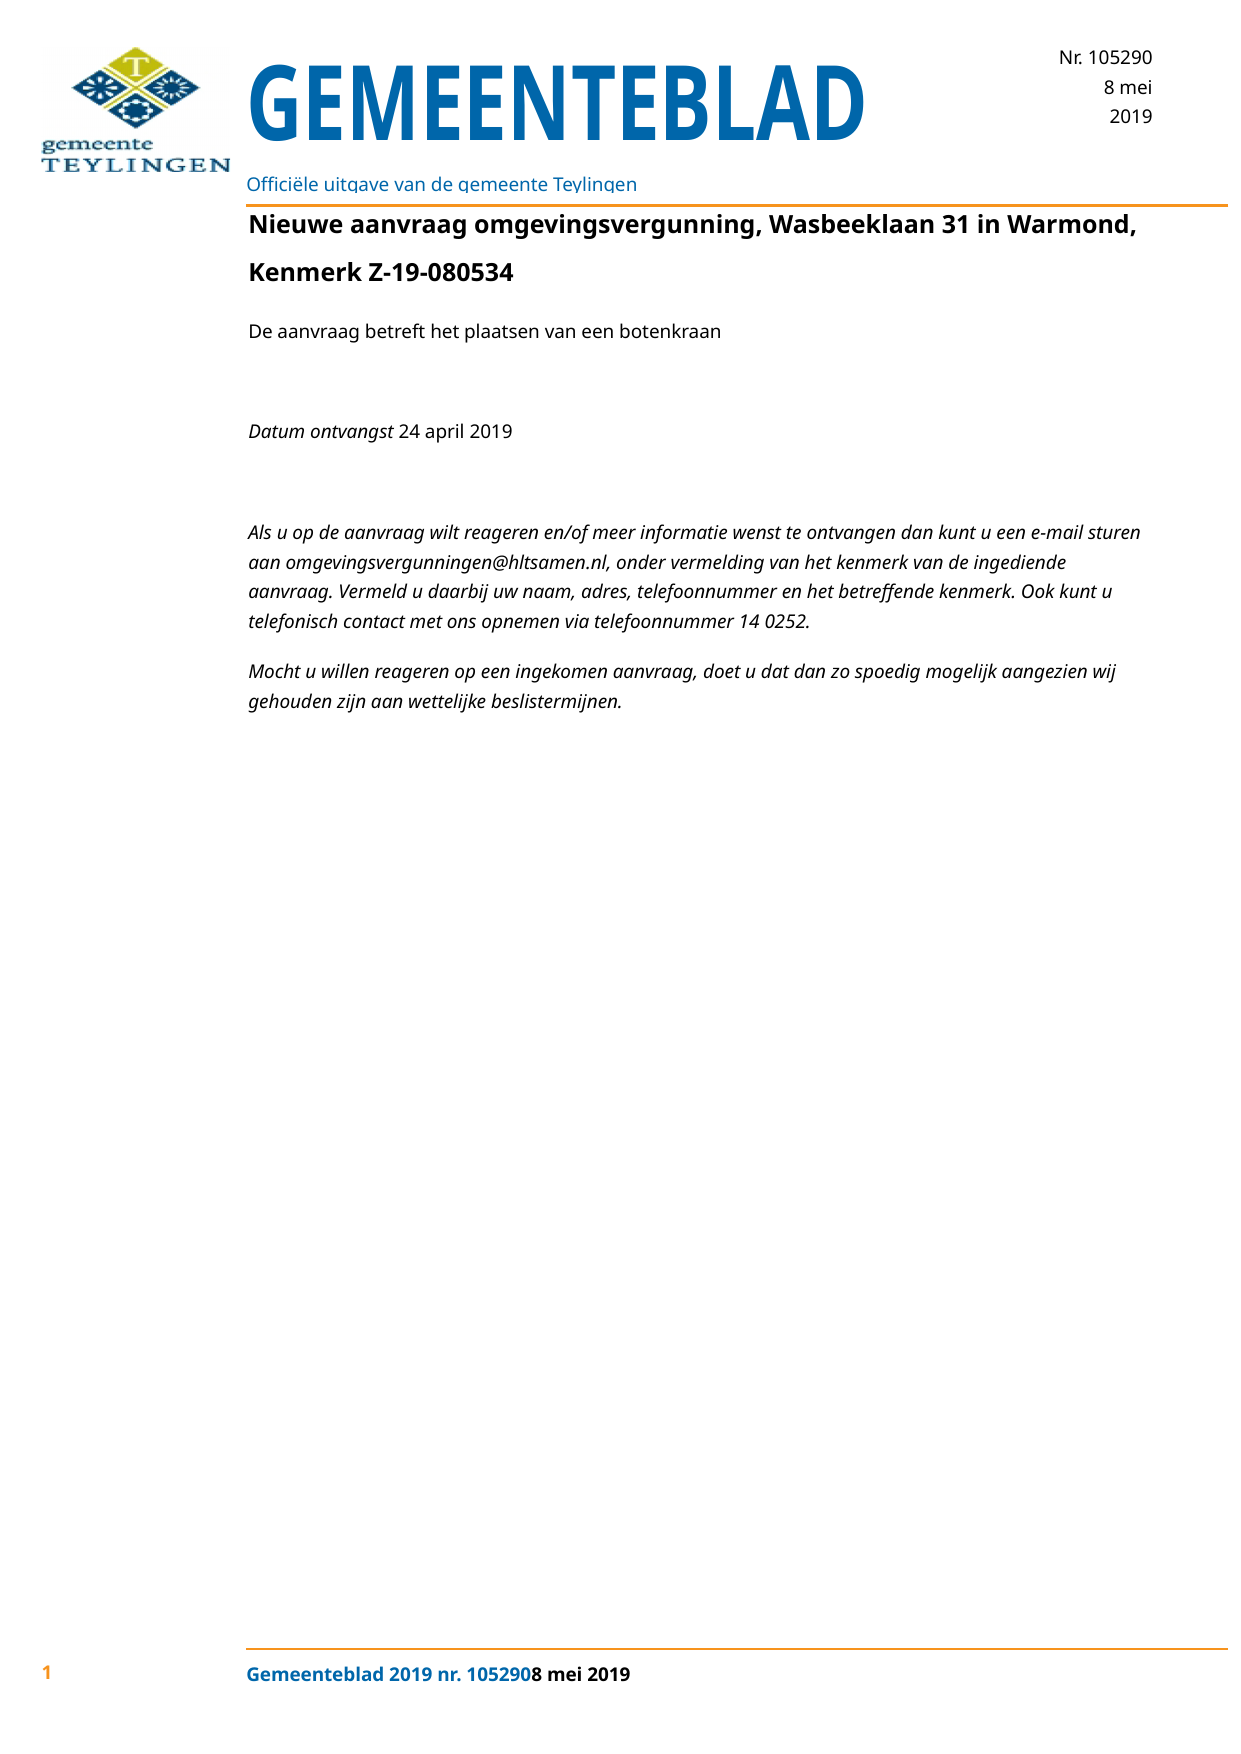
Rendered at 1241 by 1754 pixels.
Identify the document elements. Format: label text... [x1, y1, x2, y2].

text Datum ontvangst 24 april 2019 [248, 419, 1152, 444]
picture [41, 47, 231, 172]
text De aanvraag betreft het plaatsen van een botenkraan [248, 318, 1152, 344]
text Als u op de aanvraag wilt reageren en/of meer informatie wenst te ontvangen dan kunt u een e-mail sturen aan omgevingsvergunningen@hltsamen.nl, onder vermelding van het kenmerk van de ingediende aanvraag. Vermeld u daarbij uw naam, adres, telefoonnummer en het betreffende kenmerk. Ook kunt u telefonisch contact met ons opnemen via telefoonnummer 14 0252. [248, 519, 1152, 634]
text Nieuwe aanvraag omgevingsvergunning, Wasbeeklaan 31 in Warmond, Kenmerk Z-19-080534 [248, 207, 1152, 288]
text Mocht u willen reageren op een ingekomen aanvraag, doet u dat dan zo spoedig mogelijk aangezien wij gehouden zijn aan wettelijke beslistermijnen. [248, 659, 1152, 714]
